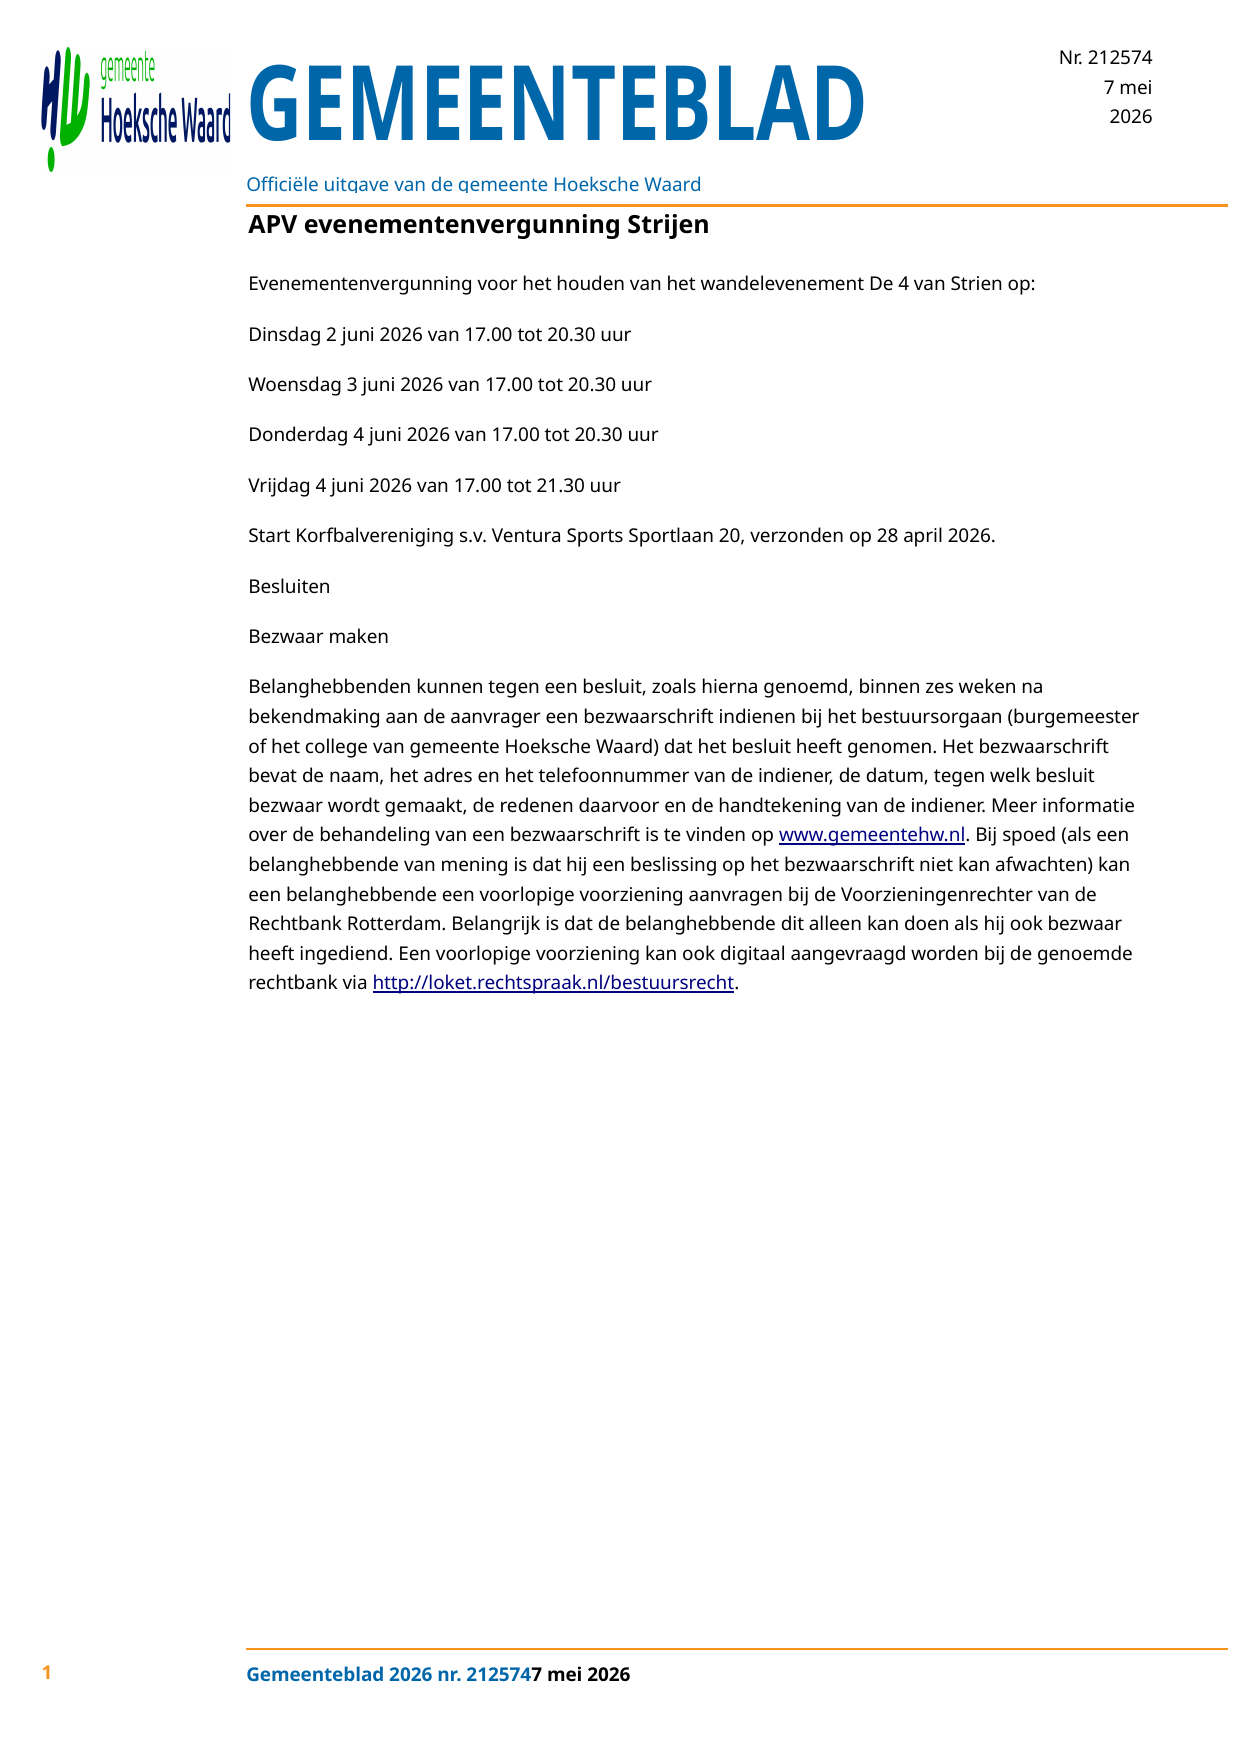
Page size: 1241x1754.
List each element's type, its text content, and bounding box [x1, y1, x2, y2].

text Donderdag 4 juni 2026 van 17.00 tot 20.30 uur [248, 422, 1152, 447]
text Evenementenvergunning voor het houden van het wandelevenement De 4 van Strien op: [248, 270, 1152, 296]
text Dinsdag 2 juni 2026 van 17.00 tot 20.30 uur [248, 321, 1152, 346]
text Bezwaar maken [248, 623, 1152, 649]
text Woensdag 3 juni 2026 van 17.00 tot 20.30 uur [248, 371, 1152, 397]
text Besluiten [248, 573, 1152, 598]
text Belanghebbenden kunnen tegen een besluit, zoals hierna genoemd, binnen zes weken na bekendmaking aan de aanvrager een bezwaarschrift indienen bij het bestuursorgaan (burgemeester of het college van gemeente Hoeksche Waard) dat het besluit heeft genomen. Het bezwaarschrift bevat de naam, het adres en het telefoonnummer van de indiener, de datum, tegen welk besluit bezwaar wordt gemaakt, de redenen daarvoor en de handtekening van de indiener. Meer informatie over de behandeling van een bezwaarschrift is te vinden op www.gemeentehw.nl. Bij spoed (als een belanghebbende van mening is dat hij een beslissing op het bezwaarschrift niet kan afwachten) kan een belanghebbende een voorlopige voorziening aanvragen bij de Voorzieningenrechter van de Rechtbank Rotterdam. Belangrijk is dat de belanghebbende dit alleen kan doen als hij ook bezwaar heeft ingediend. Een voorlopige voorziening kan ook digitaal aangevraagd worden bij de genoemde rechtbank via http://loket.rechtspraak.nl/bestuursrecht. [248, 674, 1152, 995]
text Start Korfbalvereniging s.v. Ventura Sports Sportlaan 20, verzonden op 28 april 2026. [248, 522, 1152, 548]
text Vrijdag 4 juni 2026 van 17.00 tot 21.30 uur [248, 472, 1152, 498]
text APV evenementenvergunning Strijen [248, 207, 1152, 241]
picture [41, 47, 231, 172]
